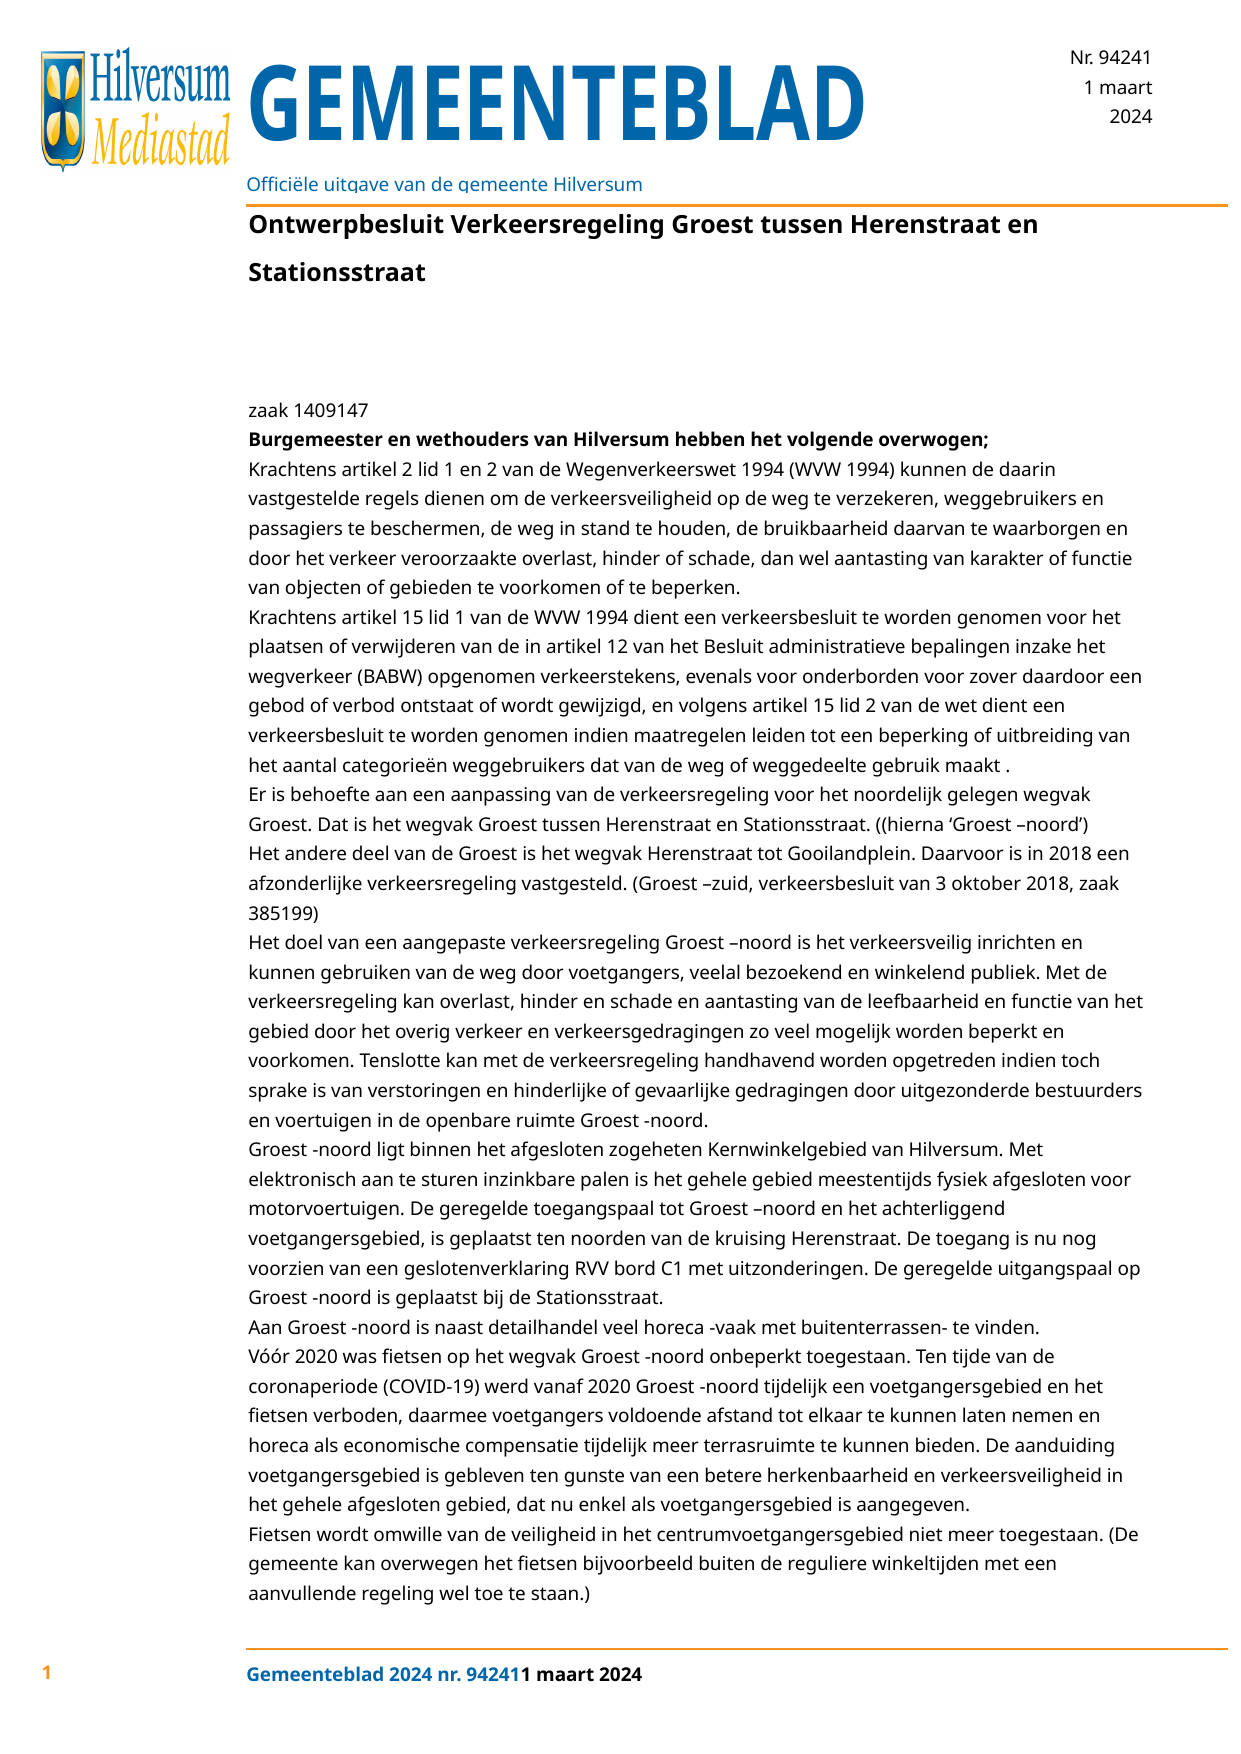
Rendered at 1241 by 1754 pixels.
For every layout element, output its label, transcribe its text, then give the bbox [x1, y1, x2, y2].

text Krachtens artikel 2 lid 1 en 2 van de Wegenverkeerswet 1994 (WVW 1994) kunnen de daarin vastgestelde regels dienen om de verkeersveiligheid op de weg te verzekeren, weggebruikers en passagiers te beschermen, de weg in stand te houden, de bruikbaarheid daarvan te waarborgen en door het verkeer veroorzaakte overlast, hinder of schade, dan wel aantasting van karakter of functie van objecten of gebieden te voorkomen of te beperken. [248, 456, 1152, 600]
text Vóór 2020 was fietsen op het wegvak Groest -noord onbeperkt toegestaan. Ten tijde van de coronaperiode (COVID-19) werd vanaf 2020 Groest -noord tijdelijk een voetgangersgebied en het fietsen verboden, daarmee voetgangers voldoende afstand tot elkaar te kunnen laten nemen en horeca als economische compensatie tijdelijk meer terrasruimte te kunnen bieden. De aanduiding voetgangersgebied is gebleven ten gunste van een betere herkenbaarheid en verkeersveiligheid in het gehele afgesloten gebied, dat nu enkel als voetgangersgebied is aangegeven. [248, 1343, 1152, 1517]
text zaak 1409147 [248, 397, 1152, 422]
text Ontwerpbesluit Verkeersregeling Groest tussen Herenstraat en Stationsstraat [248, 207, 1152, 288]
text Krachtens artikel 15 lid 1 van de WVW 1994 dient een verkeersbesluit te worden genomen voor het plaatsen of verwijderen van de in artikel 12 van het Besluit administratieve bepalingen inzake het wegverkeer (BABW) opgenomen verkeerstekens, evenals voor onderborden voor zover daardoor een gebod of verbod ontstaat of wordt gewijzigd, en volgens artikel 15 lid 2 van de wet dient een verkeersbesluit te worden genomen indien maatregelen leiden tot een beperking of uitbreiding van het aantal categorieën weggebruikers dat van de weg of weggedeelte gebruik maakt . [248, 604, 1152, 777]
text Groest -noord ligt binnen het afgesloten zogeheten Kernwinkelgebied van Hilversum. Met elektronisch aan te sturen inzinkbare palen is het gehele gebied meestentijds fysiek afgesloten voor motorvoertuigen. De geregelde toegangspaal tot Groest –noord en het achterliggend voetgangersgebied, is geplaatst ten noorden van de kruising Herenstraat. De toegang is nu nog voorzien van een geslotenverklaring RVV bord C1 met uitzonderingen. De geregelde uitgangspaal op Groest -noord is geplaatst bij de Stationsstraat. [248, 1136, 1152, 1310]
text Het andere deel van de Groest is het wegvak Herenstraat tot Gooilandplein. Daarvoor is in 2018 een afzonderlijke verkeersregeling vastgesteld. (Groest –zuid, verkeersbesluit van 3 oktober 2018, zaak 385199) [248, 841, 1152, 925]
text Aan Groest -noord is naast detailhandel veel horeca -vaak met buitenterrassen- te vinden. [248, 1314, 1152, 1339]
text Het doel van een aangepaste verkeersregeling Groest –noord is het verkeersveilig inrichten en kunnen gebruiken van de weg door voetgangers, veelal bezoekend en winkelend publiek. Met de verkeersregeling kan overlast, hinder en schade en aantasting van de leefbaarheid en functie van het gebied door het overig verkeer en verkeersgedragingen zo veel mogelijk worden beperkt en voorkomen. Tenslotte kan met de verkeersregeling handhavend worden opgetreden indien toch sprake is van verstoringen en hinderlijke of gevaarlijke gedragingen door uitgezonderde bestuurders en voertuigen in de openbare ruimte Groest -noord. [248, 929, 1152, 1132]
text Burgemeester en wethouders van Hilversum hebben het volgende overwogen; [248, 426, 1152, 452]
text Er is behoefte aan een aanpassing van de verkeersregeling voor het noordelijk gelegen wegvak Groest. Dat is het wegvak Groest tussen Herenstraat en Stationsstraat. ((hierna ‘Groest –noord’) [248, 781, 1152, 837]
text Fietsen wordt omwille van de veiligheid in het centrumvoetgangersgebied niet meer toegestaan. (De gemeente kan overwegen het fietsen bijvoorbeeld buiten de reguliere winkeltijden met een aanvullende regeling wel toe te staan.) [248, 1521, 1152, 1606]
picture [41, 47, 231, 172]
